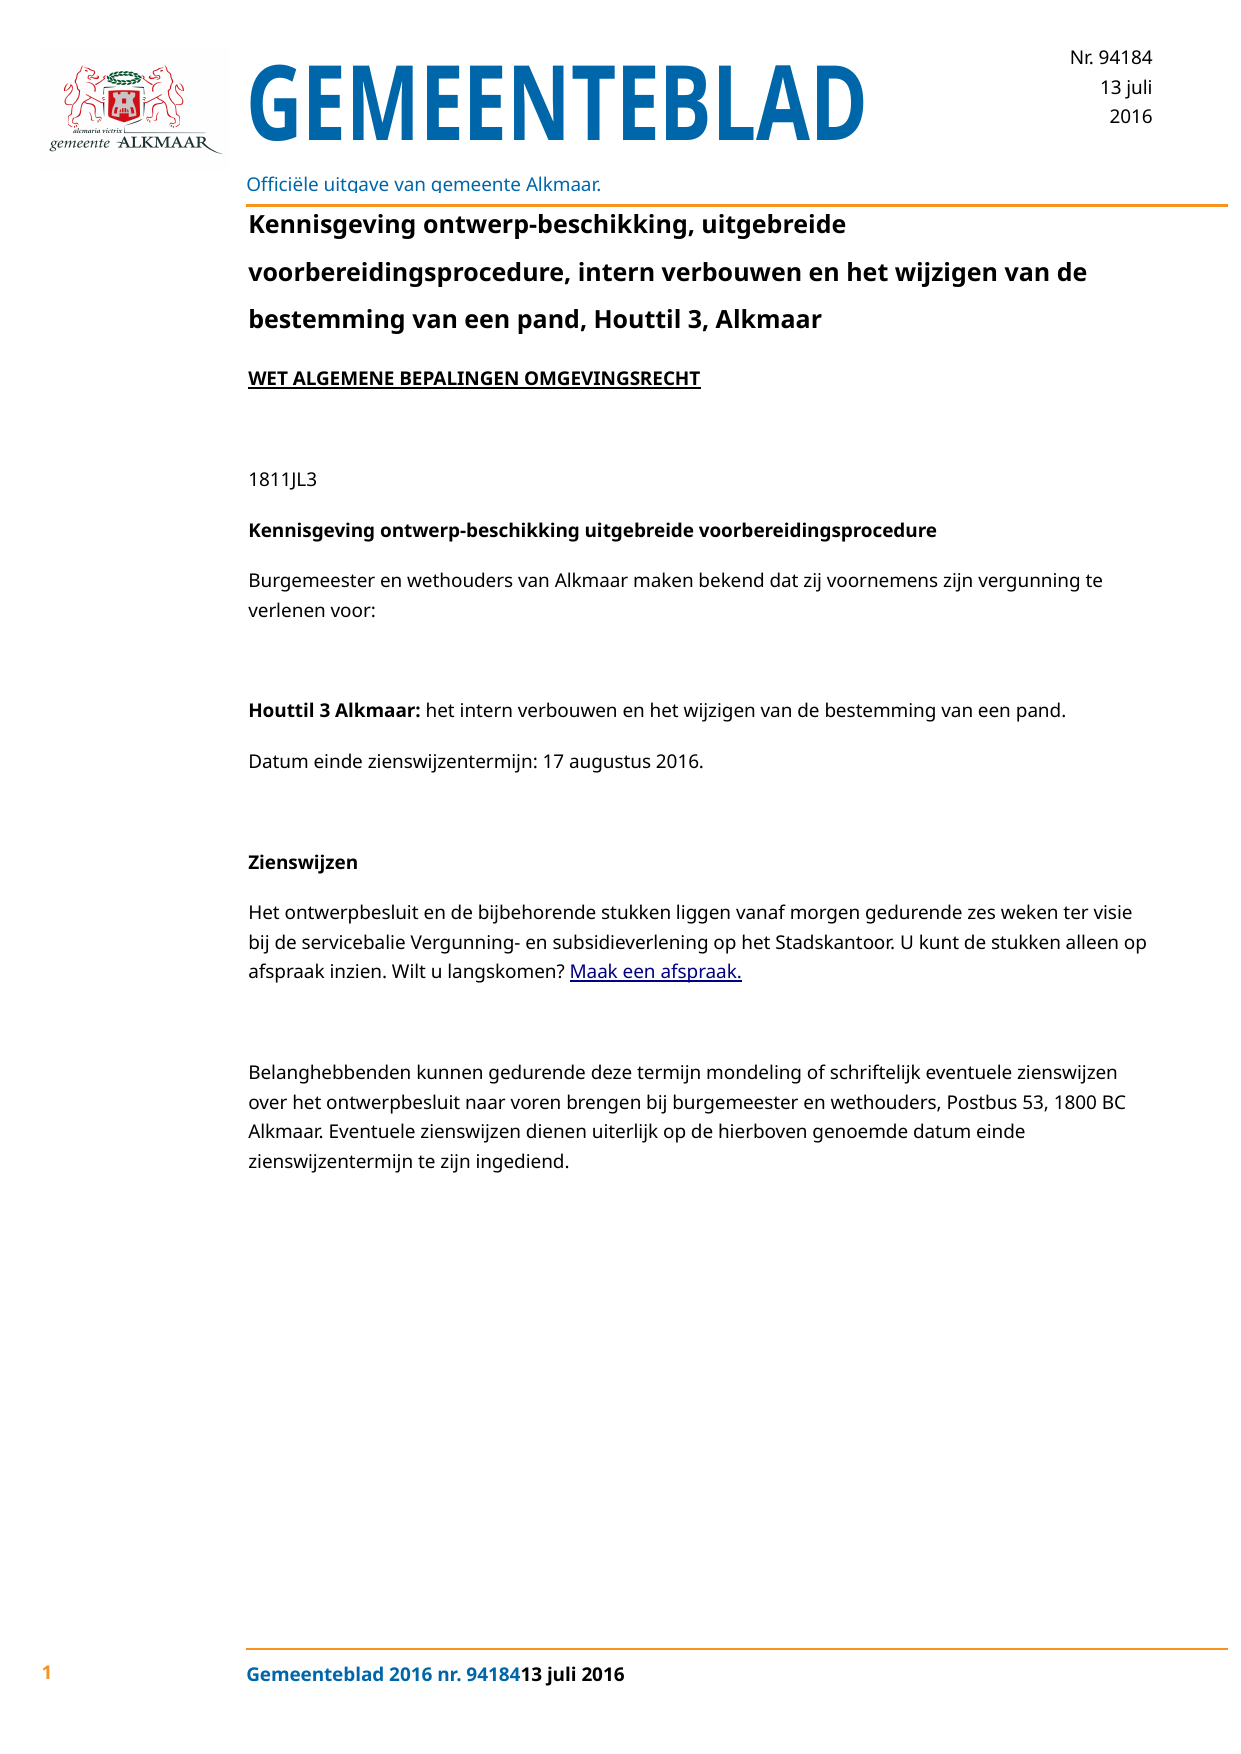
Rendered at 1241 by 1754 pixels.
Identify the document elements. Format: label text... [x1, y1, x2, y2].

text Kennisgeving ontwerp-beschikking, uitgebreide voorbereidingsprocedure, intern verbouwen en het wijzigen van de bestemming van een pand, Houttil 3, Alkmaar [248, 207, 1152, 336]
text Burgemeester en wethouders van Alkmaar maken bekend dat zij voornemens zijn vergunning te verlenen voor: [248, 567, 1152, 622]
text Houttil 3 Alkmaar: het intern verbouwen en het wijzigen van de bestemming van een pand. [248, 698, 1152, 723]
text WET ALGEMENE BEPALINGEN OMGEVINGSRECHT [248, 366, 1152, 391]
picture [41, 47, 231, 172]
text Belanghebbenden kunnen gedurende deze termijn mondeling of schriftelijk eventuele zienswijzen over het ontwerpbesluit naar voren brengen bij burgemeester en wethouders, Postbus 53, 1800 BC Alk­maar. Eventuele zienswijzen dienen uiterlijk op de hierboven genoemde datum einde zienswijzentermijn te zijn ingediend. [248, 1059, 1152, 1174]
text Kennisgeving ontwerp-beschikking uitgebreide voorbereidingsprocedure [248, 517, 1152, 542]
text Zienswijzen [248, 849, 1152, 874]
text Datum einde zienswijzentermijn: 17 augustus 2016. [248, 748, 1152, 774]
text 1811JL3 [248, 466, 1152, 492]
text Het ontwerpbesluit en de bijbehorende stukken liggen vanaf morgen gedurende zes weken ter visie bij de servicebalie Vergunning- en subsidieverlening op het Stadskantoor. U kunt de stukken alleen op afspraak inzien. Wilt u langskomen? Maak een afspraak. [248, 899, 1152, 984]
